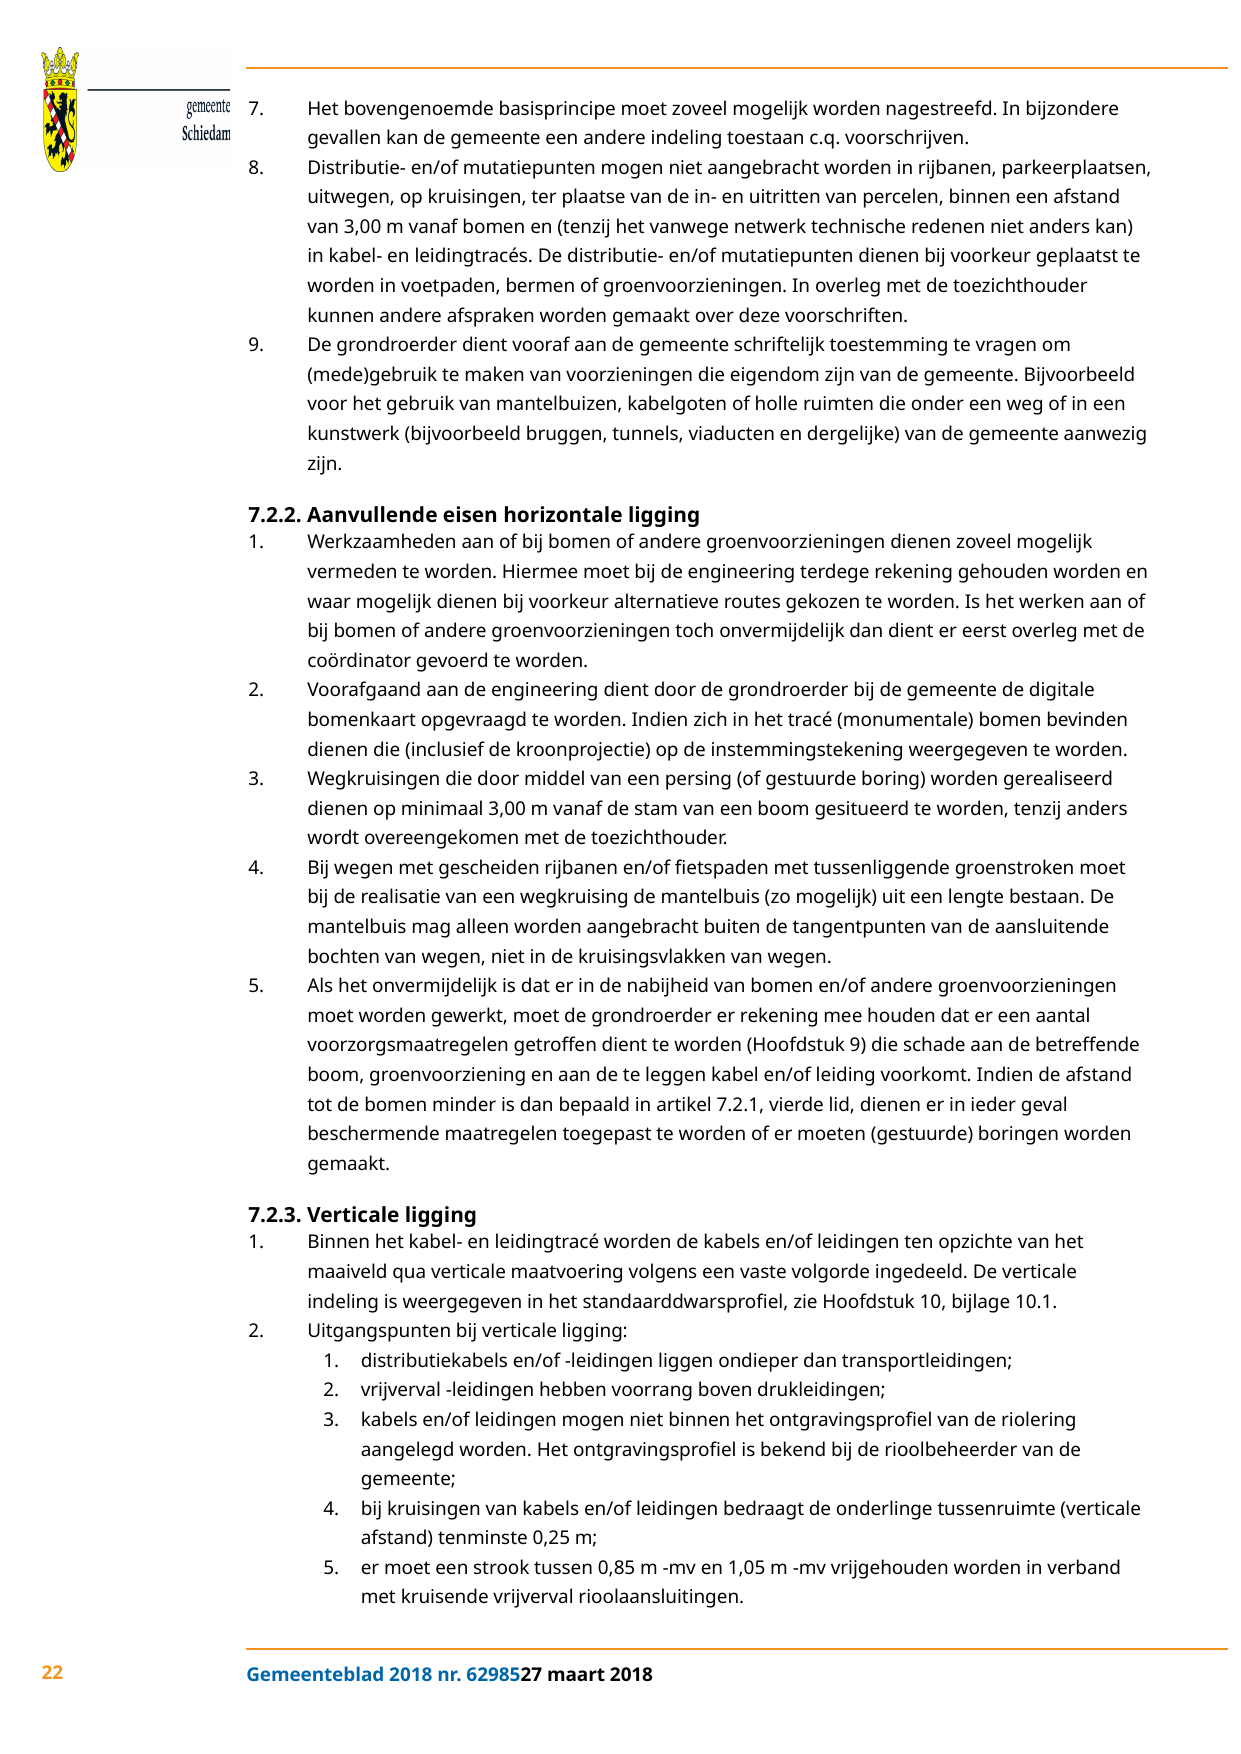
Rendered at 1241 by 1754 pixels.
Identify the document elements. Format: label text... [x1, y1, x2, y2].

list Werkzaamheden aan of bij bomen of andere groenvoorzieningen dienen zoveel mogelijk vermeden te worden. Hiermee moet bij de engineering terdege rekening gehouden worden en waar mogelijk dienen bij voorkeur alternatieve routes gekozen te worden. Is het werken aan of bij bomen of andere groenvoorzieningen toch onvermijdelijk dan dient er eerst overleg met de coördinator gevoerd te worden. [248, 529, 1152, 673]
text 7.2.3. Verticale ligging [248, 1200, 1152, 1229]
list Bij wegen met gescheiden rijbanen en/of fietspaden met tussenliggende groenstroken moet bij de realisatie van een wegkruising de mantelbuis (zo mogelijk) uit een lengte bestaan. De mantelbuis mag alleen worden aangebracht buiten de tangentpunten van de aansluitende bochten van wegen, niet in de kruisingsvlakken van wegen. [248, 854, 1152, 968]
list De grondroerder dient vooraf aan de gemeente schriftelijk toestemming te vragen om (mede)gebruik te maken van voorzieningen die eigendom zijn van de gemeente. Bijvoorbeeld voor het gebruik van mantelbuizen, kabelgoten of holle ruimten die onder een weg of in een kunstwerk (bijvoorbeeld bruggen, tunnels, viaducten en dergelijke) van de gemeente aanwezig zijn. [248, 331, 1152, 476]
list Distributie- en/of mutatiepunten mogen niet aangebracht worden in rijbanen, parkeerplaatsen, uitwegen, op kruisingen, ter plaatse van de in- en uitritten van percelen, binnen een afstand van 3,00 m vanaf bomen en (tenzij het vanwege netwerk technische redenen niet anders kan) in kabel- en leidingtracés. De distributie- en/of mutatiepunten dienen bij voorkeur geplaatst te worden in voetpaden, bermen of groenvoorzieningen. In overleg met de toezichthouder kunnen andere afspraken worden gemaakt over deze voorschriften. [248, 154, 1152, 328]
list vrijverval -leidingen hebben voorrang boven drukleidingen; [323, 1377, 1152, 1402]
list kabels en/of leidingen mogen niet binnen het ontgravingsprofiel van de riolering aangelegd worden. Het ontgravingsprofiel is bekend bij de rioolbeheerder van de gemeente; [323, 1406, 1152, 1491]
text 7.2.2. Aanvullende eisen horizontale ligging [248, 500, 1152, 529]
list distributiekabels en/of -leidingen liggen ondieper dan transportleidingen; [323, 1347, 1152, 1373]
picture [41, 47, 231, 172]
list Het bovengenoemde basisprincipe moet zoveel mogelijk worden nagestreefd. In bijzondere gevallen kan de gemeente een andere indeling toestaan c.q. voorschrijven. [248, 95, 1152, 150]
list bij kruisingen van kabels en/of leidingen bedraagt de onderlinge tussenruimte (verticale afstand) tenminste 0,25 m; [323, 1495, 1152, 1550]
list Als het onvermijdelijk is dat er in de nabijheid van bomen en/of andere groenvoorzieningen moet worden gewerkt, moet de grondroerder er rekening mee houden dat er een aantal voorzorgsmaatregelen getroffen dient te worden (Hoofdstuk 9) die schade aan de betreffende boom, groenvoorziening en aan de te leggen kabel en/of leiding voorkomt. Indien de afstand tot de bomen minder is dan bepaald in artikel 7.2.1, vierde lid, dienen er in ieder geval beschermende maatregelen toegepast te worden of er moeten (gestuurde) boringen worden gemaakt. [248, 972, 1152, 1176]
list Wegkruisingen die door middel van een persing (of gestuurde boring) worden gerealiseerd dienen op minimaal 3,00 m vanaf de stam van een boom gesitueerd te worden, tenzij anders wordt overeengekomen met de toezichthouder. [248, 765, 1152, 850]
list Uitgangspunten bij verticale ligging: [248, 1317, 1152, 1343]
list er moet een strook tussen 0,85 m -mv en 1,05 m -mv vrijgehouden worden in verband met kruisende vrijverval rioolaansluitingen. [323, 1554, 1152, 1609]
list Binnen het kabel- en leidingtracé worden de kabels en/of leidingen ten opzichte van het maaiveld qua verticale maatvoering volgens een vaste volgorde ingedeeld. De verticale indeling is weergegeven in het standaarddwarsprofiel, zie Hoofdstuk 10, bijlage 10.1. [248, 1229, 1152, 1314]
list Voorafgaand aan de engineering dient door de grondroerder bij de gemeente de digitale bomenkaart opgevraagd te worden. Indien zich in het tracé (monumentale) bomen bevinden dienen die (inclusief de kroonprojectie) op de instemmingstekening weergegeven te worden. [248, 677, 1152, 761]
